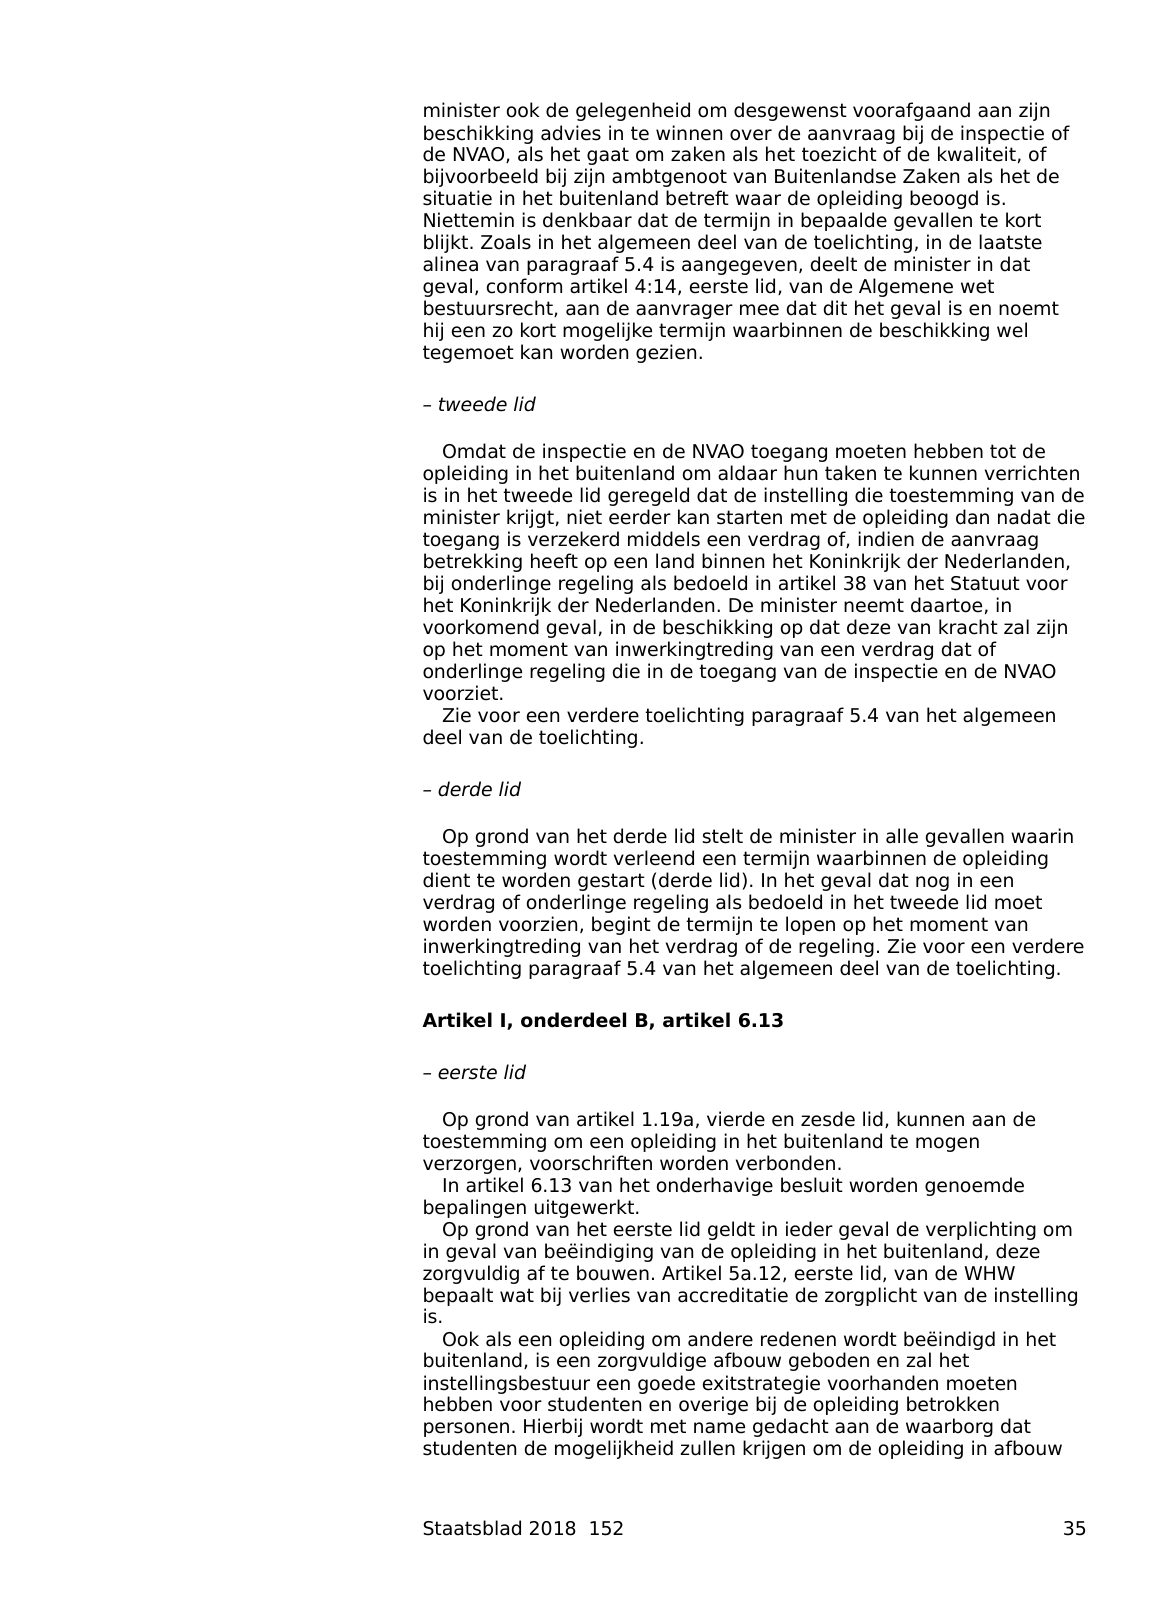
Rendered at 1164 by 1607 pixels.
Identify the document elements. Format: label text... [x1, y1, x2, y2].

text minister ook de gelegenheid om desgewenst voorafgaand aan zijn beschikking advies in te winnen over de aanvraag bij de inspectie of de NVAO, als het gaat om zaken als het toezicht of de kwaliteit, of bijvoorbeeld bij zijn ambtgenoot van Buitenlandse Zaken als het de situatie in het buitenland betreft waar de opleiding beoogd is. Niettemin is denkbaar dat de termijn in bepaalde gevallen te kort blijkt. Zoals in het algemeen deel van de toelichting, in de laatste alinea van paragraaf 5.4 is aangegeven, deelt de minister in dat geval, conform artikel 4:14, eerste lid, van de Algemene wet bestuursrecht, aan de aanvrager mee dat dit het geval is en noemt hij een zo kort mogelijke termijn waarbinnen de beschikking wel tegemoet kan worden gezien. [422, 100, 1087, 364]
subtitle – tweede lid [422, 394, 1087, 416]
text In artikel 6.13 van het onderhavige besluit worden genoemde bepalingen uitgewerkt. [422, 1174, 1087, 1218]
subtitle – derde lid [422, 779, 1087, 801]
text Zie voor een verdere toelichting paragraaf 5.4 van het algemeen deel van de toelichting. [422, 705, 1087, 749]
subtitle – eerste lid [422, 1062, 1087, 1084]
text Op grond van artikel 1.19a, vierde en zesde lid, kunnen aan de toestemming om een opleiding in het buitenland te mogen verzorgen, voorschriften worden verbonden. [422, 1109, 1087, 1174]
subtitle Artikel I, onderdeel B, artikel 6.13 [422, 1010, 1087, 1032]
text Ook als een opleiding om andere redenen wordt beëindigd in het buitenland, is een zorgvuldige afbouw geboden en zal het instellingsbestuur een goede exitstrategie voorhanden moeten hebben voor studenten en overige bij de opleiding betrokken personen. Hierbij wordt met name gedacht aan de waarborg dat studenten de mogelijkheid zullen krijgen om de opleiding in afbouw [422, 1328, 1087, 1460]
text Omdat de inspectie en de NVAO toegang moeten hebben tot de opleiding in het buitenland om aldaar hun taken te kunnen verrichten is in het tweede lid geregeld dat de instelling die toestemming van de minister krijgt, niet eerder kan starten met de opleiding dan nadat die toegang is verzekerd middels een verdrag of, indien de aanvraag betrekking heeft op een land binnen het Koninkrijk der Nederlanden, bij onderlinge regeling als bedoeld in artikel 38 van het Statuut voor het Koninkrijk der Nederlanden. De minister neemt daartoe, in voorkomend geval, in de beschikking op dat deze van kracht zal zijn op het moment van inwerkingtreding van een verdrag dat of onderlinge regeling die in de toegang van de inspectie en de NVAO voorziet. [422, 441, 1087, 705]
text Op grond van het eerste lid geldt in ieder geval de verplichting om in geval van beëindiging van de opleiding in het buitenland, deze zorgvuldig af te bouwen. Artikel 5a.12, eerste lid, van de WHW bepaalt wat bij verlies van accreditatie de zorgplicht van de instelling is. [422, 1218, 1087, 1328]
text Op grond van het derde lid stelt de minister in alle gevallen waarin toestemming wordt verleend een termijn waarbinnen de opleiding dient te worden gestart (derde lid). In het geval dat nog in een verdrag of onderlinge regeling als bedoeld in het tweede lid moet worden voorzien, begint de termijn te lopen op het moment van inwerkingtreding van het verdrag of de regeling. Zie voor een verdere toelichting paragraaf 5.4 van het algemeen deel van de toelichting. [422, 826, 1087, 980]
